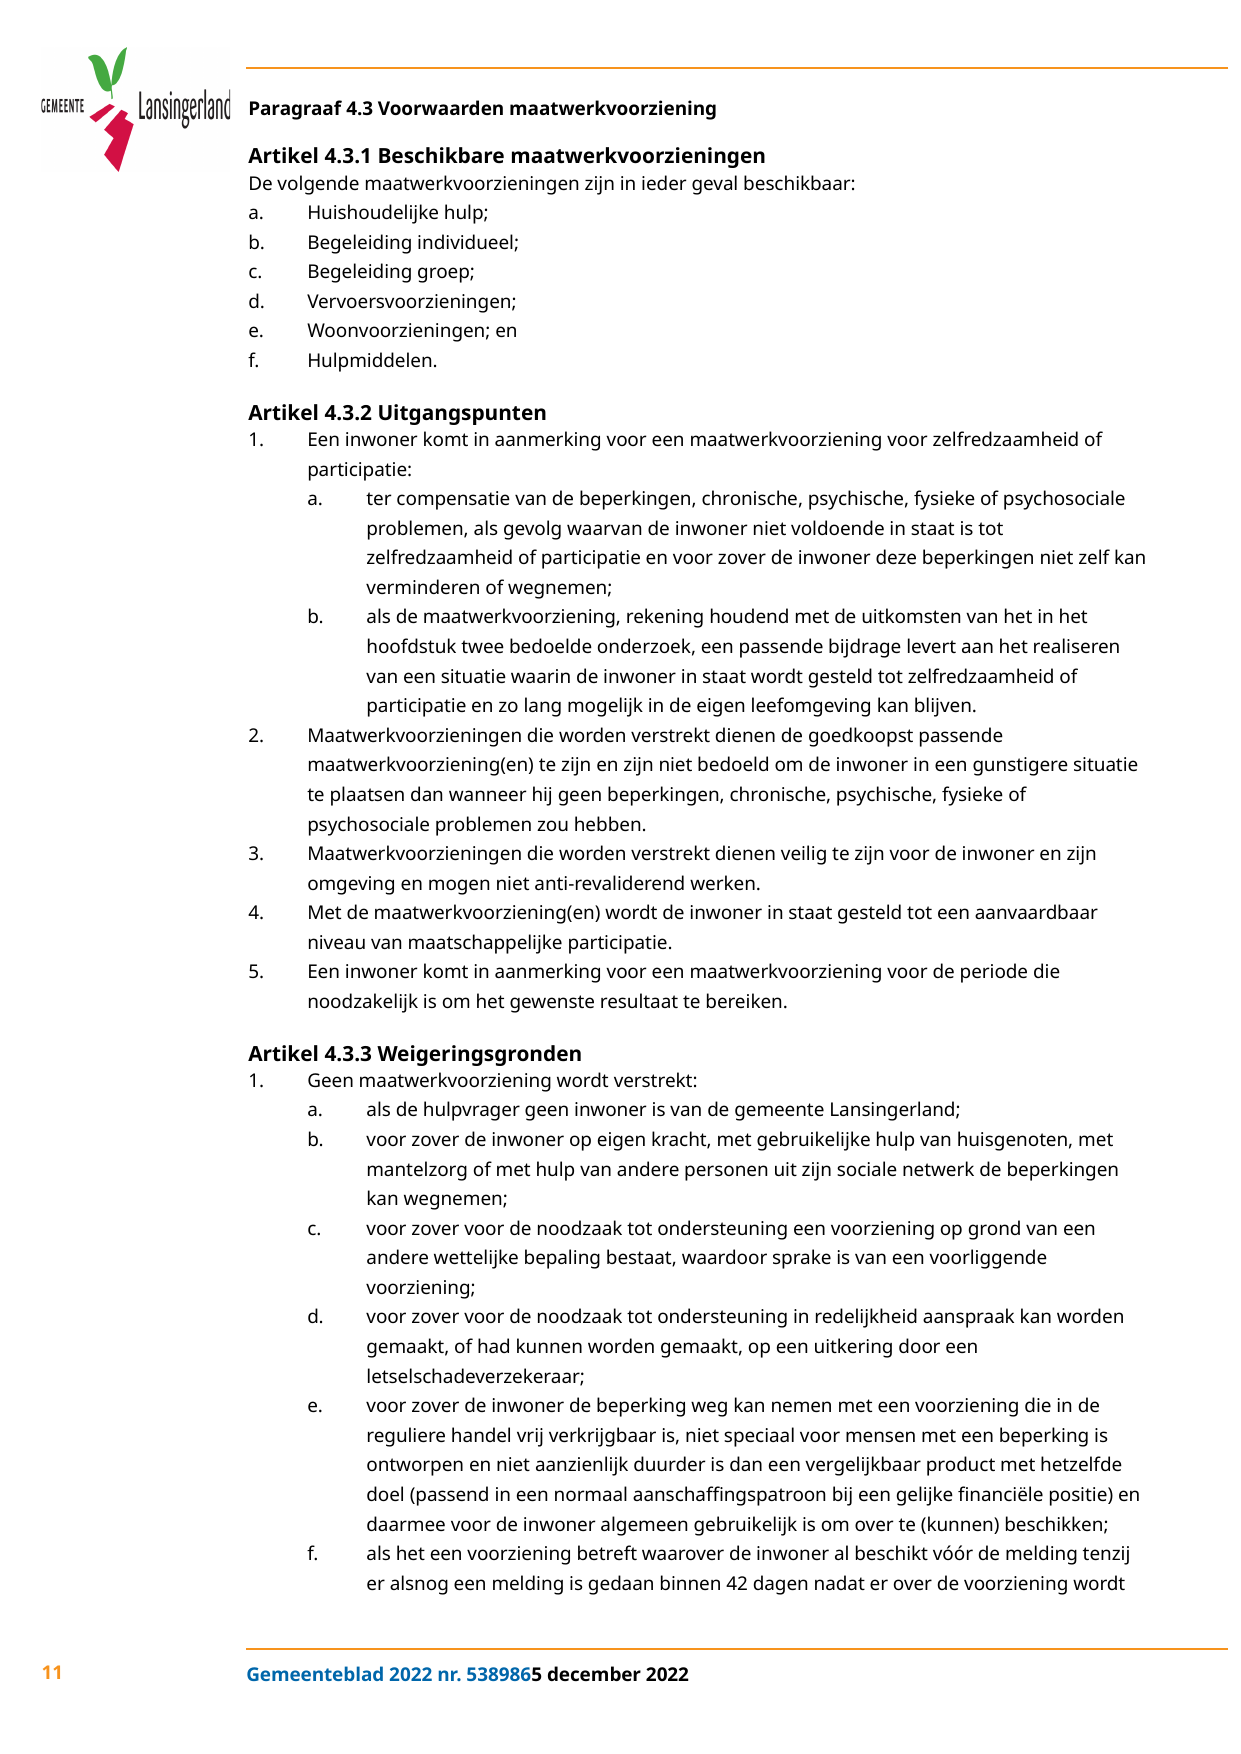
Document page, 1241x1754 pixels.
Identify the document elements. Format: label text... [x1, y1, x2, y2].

list Vervoersvoorzieningen; [248, 288, 1152, 314]
list Geen maatwerkvoorziening wordt verstrekt: [248, 1067, 1152, 1093]
text Artikel 4.3.2 Uitgangspunten [248, 398, 1152, 426]
text Artikel 4.3.1 Beschikbare maatwerkvoorzieningen [248, 141, 1152, 170]
list Maatwerkvoorzieningen die worden verstrekt dienen de goedkoopst passende maatwerkvoorziening(en) te zijn en zijn niet bedoeld om de inwoner in een gunstigere situatie te plaatsen dan wanneer hij geen beperkingen, chronische, psychische, fysieke of psychosociale problemen zou hebben. [248, 722, 1152, 836]
list als het een voorziening betreft waarover de inwoner al beschikt vóór de melding tenzij er alsnog een melding is gedaan binnen 42 dagen nadat er over de voorziening wordt [307, 1540, 1152, 1596]
list als de maatwerkvoorziening, rekening houdend met de uitkomsten van het in het hoofdstuk twee bedoelde onderzoek, een passende bijdrage levert aan het realiseren van een situatie waarin de inwoner in staat wordt gesteld tot zelfredzaamheid of participatie en zo lang mogelijk in de eigen leefomgeving kan blijven. [307, 604, 1152, 718]
list ter compensatie van de beperkingen, chronische, psychische, fysieke of psychosociale problemen, als gevolg waarvan de inwoner niet voldoende in staat is tot zelfredzaamheid of participatie en voor zover de inwoner deze beperkingen niet zelf kan verminderen of wegnemen; [307, 485, 1152, 600]
text Artikel 4.3.3 Weigeringsgronden [248, 1039, 1152, 1067]
list als de hulpvrager geen inwoner is van de gemeente Lansingerland; [307, 1097, 1152, 1122]
list Met de maatwerkvoorziening(en) wordt de inwoner in staat gesteld tot een aanvaardbaar niveau van maatschappelijke participatie. [248, 899, 1152, 955]
list Een inwoner komt in aanmerking voor een maatwerkvoorziening voor de periode die noodzakelijk is om het gewenste resultaat te bereiken. [248, 959, 1152, 1014]
picture [41, 47, 231, 172]
list Begeleiding individueel; [248, 229, 1152, 255]
text De volgende maatwerkvoorzieningen zijn in ieder geval beschikbaar: [248, 170, 1152, 196]
list voor zover de inwoner de beperking weg kan nemen met een voorziening die in de reguliere handel vrij verkrijgbaar is, niet speciaal voor mensen met een beperking is ontworpen en niet aanzienlijk duurder is dan een vergelijkbaar product met hetzelfde doel (passend in een normaal aanschaffingspatroon bij een gelijke financiële positie) en daarmee voor de inwoner algemeen gebruikelijk is om over te (kunnen) beschikken; [307, 1392, 1152, 1537]
list Een inwoner komt in aanmerking voor een maatwerkvoorziening voor zelfredzaamheid of participatie: [248, 426, 1152, 481]
list voor zover voor de noodzaak tot ondersteuning in redelijkheid aanspraak kan worden gemaakt, of had kunnen worden gemaakt, op een uitkering door een letselschadeverzekeraar; [307, 1304, 1152, 1389]
list Maatwerkvoorzieningen die worden verstrekt dienen veilig te zijn voor de inwoner en zijn omgeving en mogen niet anti-revaliderend werken. [248, 840, 1152, 896]
list Huishoudelijke hulp; [248, 199, 1152, 225]
list voor zover voor de noodzaak tot ondersteuning een voorziening op grond van een andere wettelijke bepaling bestaat, waardoor sprake is van een voorliggende voorziening; [307, 1215, 1152, 1300]
list Woonvoorzieningen; en [248, 318, 1152, 343]
list Hulpmiddelen. [248, 347, 1152, 373]
list Begeleiding groep; [248, 258, 1152, 284]
list voor zover de inwoner op eigen kracht, met gebruikelijke hulp van huisgenoten, met mantelzorg of met hulp van andere personen uit zijn sociale netwerk de beperkingen kan wegnemen; [307, 1126, 1152, 1211]
text Paragraaf 4.3 Voorwaarden maatwerkvoorziening [248, 95, 1152, 121]
